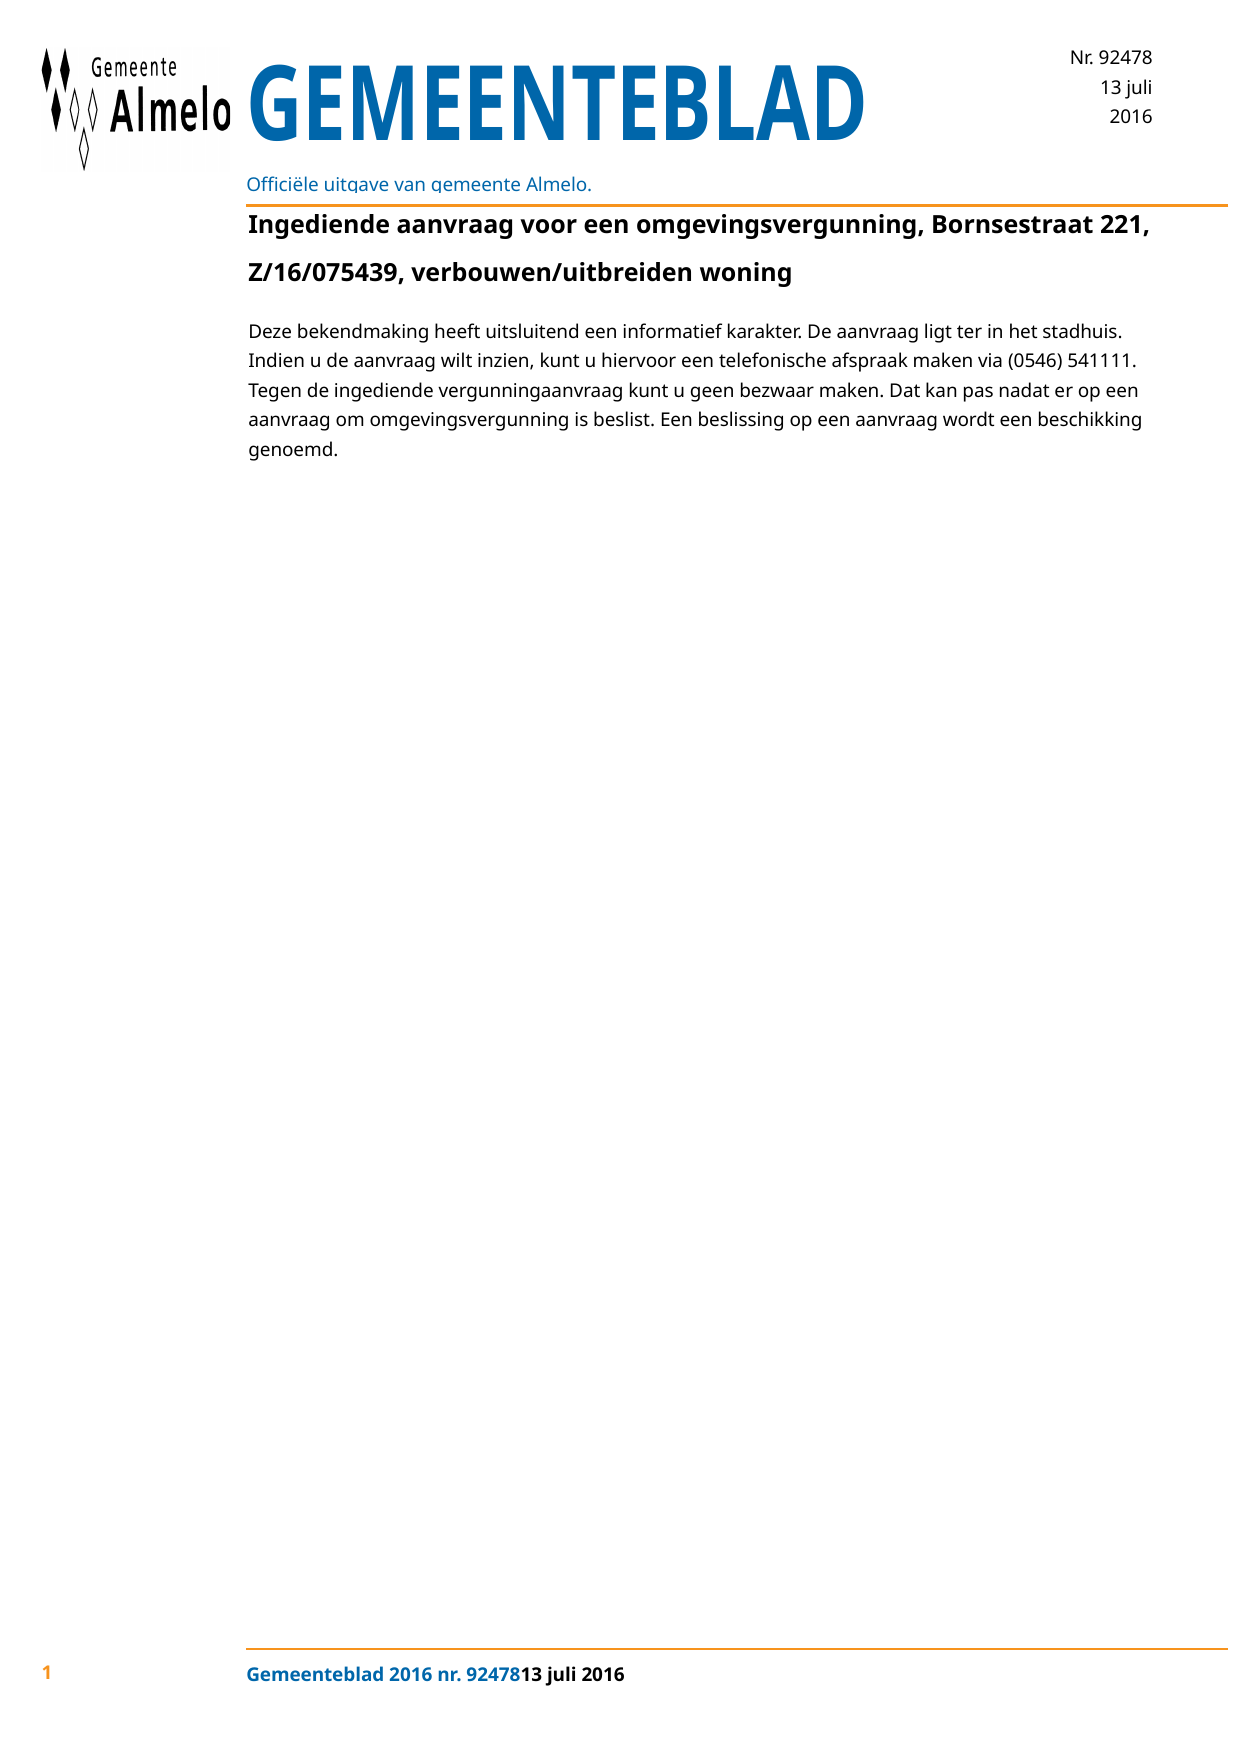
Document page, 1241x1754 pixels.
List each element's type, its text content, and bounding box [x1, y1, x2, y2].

text Deze bekendmaking heeft uitsluitend een informatief karakter. De aanvraag ligt ter in het stadhuis. Indien u de aanvraag wilt inzien, kunt u hiervoor een telefonische afspraak maken via (0546) 541111. Tegen de ingediende vergunningaanvraag kunt u geen bezwaar maken. Dat kan pas nadat er op een aanvraag om omgevingsvergunning is beslist. Een beslissing op een aanvraag wordt een beschikking genoemd. [248, 318, 1152, 462]
text Ingediende aanvraag voor een omgevingsvergunning, Bornsestraat 221, Z/16/075439, verbouwen/uitbreiden woning [248, 207, 1152, 288]
picture [41, 47, 231, 172]
